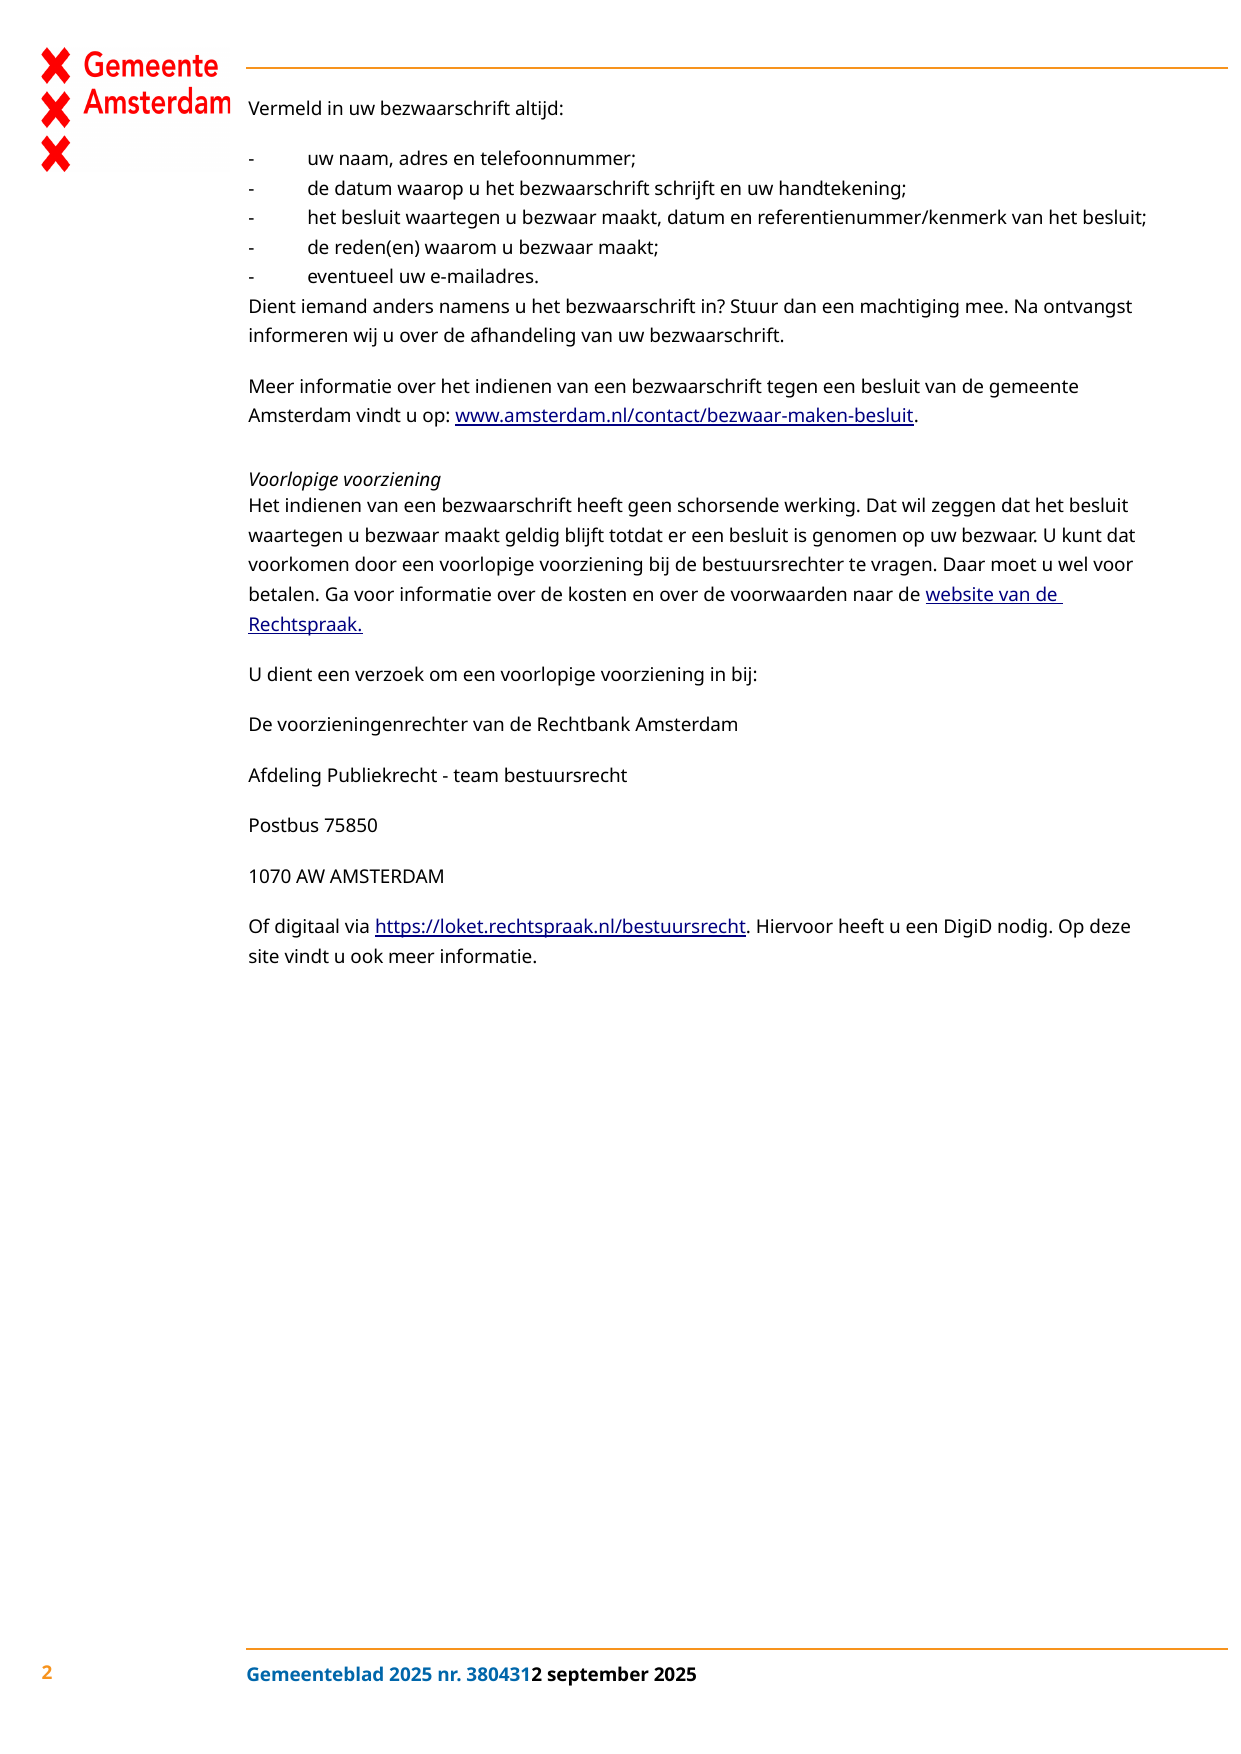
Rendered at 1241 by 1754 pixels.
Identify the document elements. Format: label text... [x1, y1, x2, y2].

text Of digitaal via https://loket.rechtspraak.nl/bestuursrecht. Hiervoor heeft u een DigiD nodig. Op deze site vindt u ook meer informatie. [248, 913, 1152, 968]
list het besluit waartegen u bezwaar maakt, datum en referentienummer/kenmerk van het besluit; [248, 204, 1152, 230]
text Dient iemand anders namens u het bezwaarschrift in? Stuur dan een machtiging mee. Na ontvangst informeren wij u over de afhandeling van uw bezwaarschrift. [248, 293, 1152, 348]
text 1070 AW AMSTERDAM [248, 863, 1152, 888]
list de reden(en) waarom u bezwaar maakt; [248, 234, 1152, 260]
list eventueel uw e-mailadres. [248, 263, 1152, 289]
list uw naam, adres en telefoonnummer; [248, 145, 1152, 171]
text Meer informatie over het indienen van een bezwaarschrift tegen een besluit van de gemeente Amsterdam vindt u op: www.amsterdam.nl/contact/bezwaar-maken-besluit. [248, 373, 1152, 428]
text De voorzieningenrechter van de Rechtbank Amsterdam [248, 712, 1152, 737]
list de datum waarop u het bezwaarschrift schrijft en uw handtekening; [248, 175, 1152, 201]
text Het indienen van een bezwaarschrift heeft geen schorsende werking. Dat wil zeggen dat het besluit waartegen u bezwaar maakt geldig blijft totdat er een besluit is genomen op uw bezwaar. U kunt dat voorkomen door een voorlopige voorziening bij de bestuursrechter te vragen. Daar moet u wel voor betalen. Ga voor informatie over de kosten en over de voorwaarden naar de website van de Rechtspraak. [248, 492, 1152, 636]
picture [41, 47, 231, 172]
text Postbus 75850 [248, 812, 1152, 838]
text Vermeld in uw bezwaarschrift altijd: [248, 95, 1152, 121]
text Voorlopige voorziening [248, 467, 1152, 492]
text Afdeling Publiekrecht - team bestuursrecht [248, 762, 1152, 788]
text U dient een verzoek om een voorlopige voorziening in bij: [248, 661, 1152, 687]
